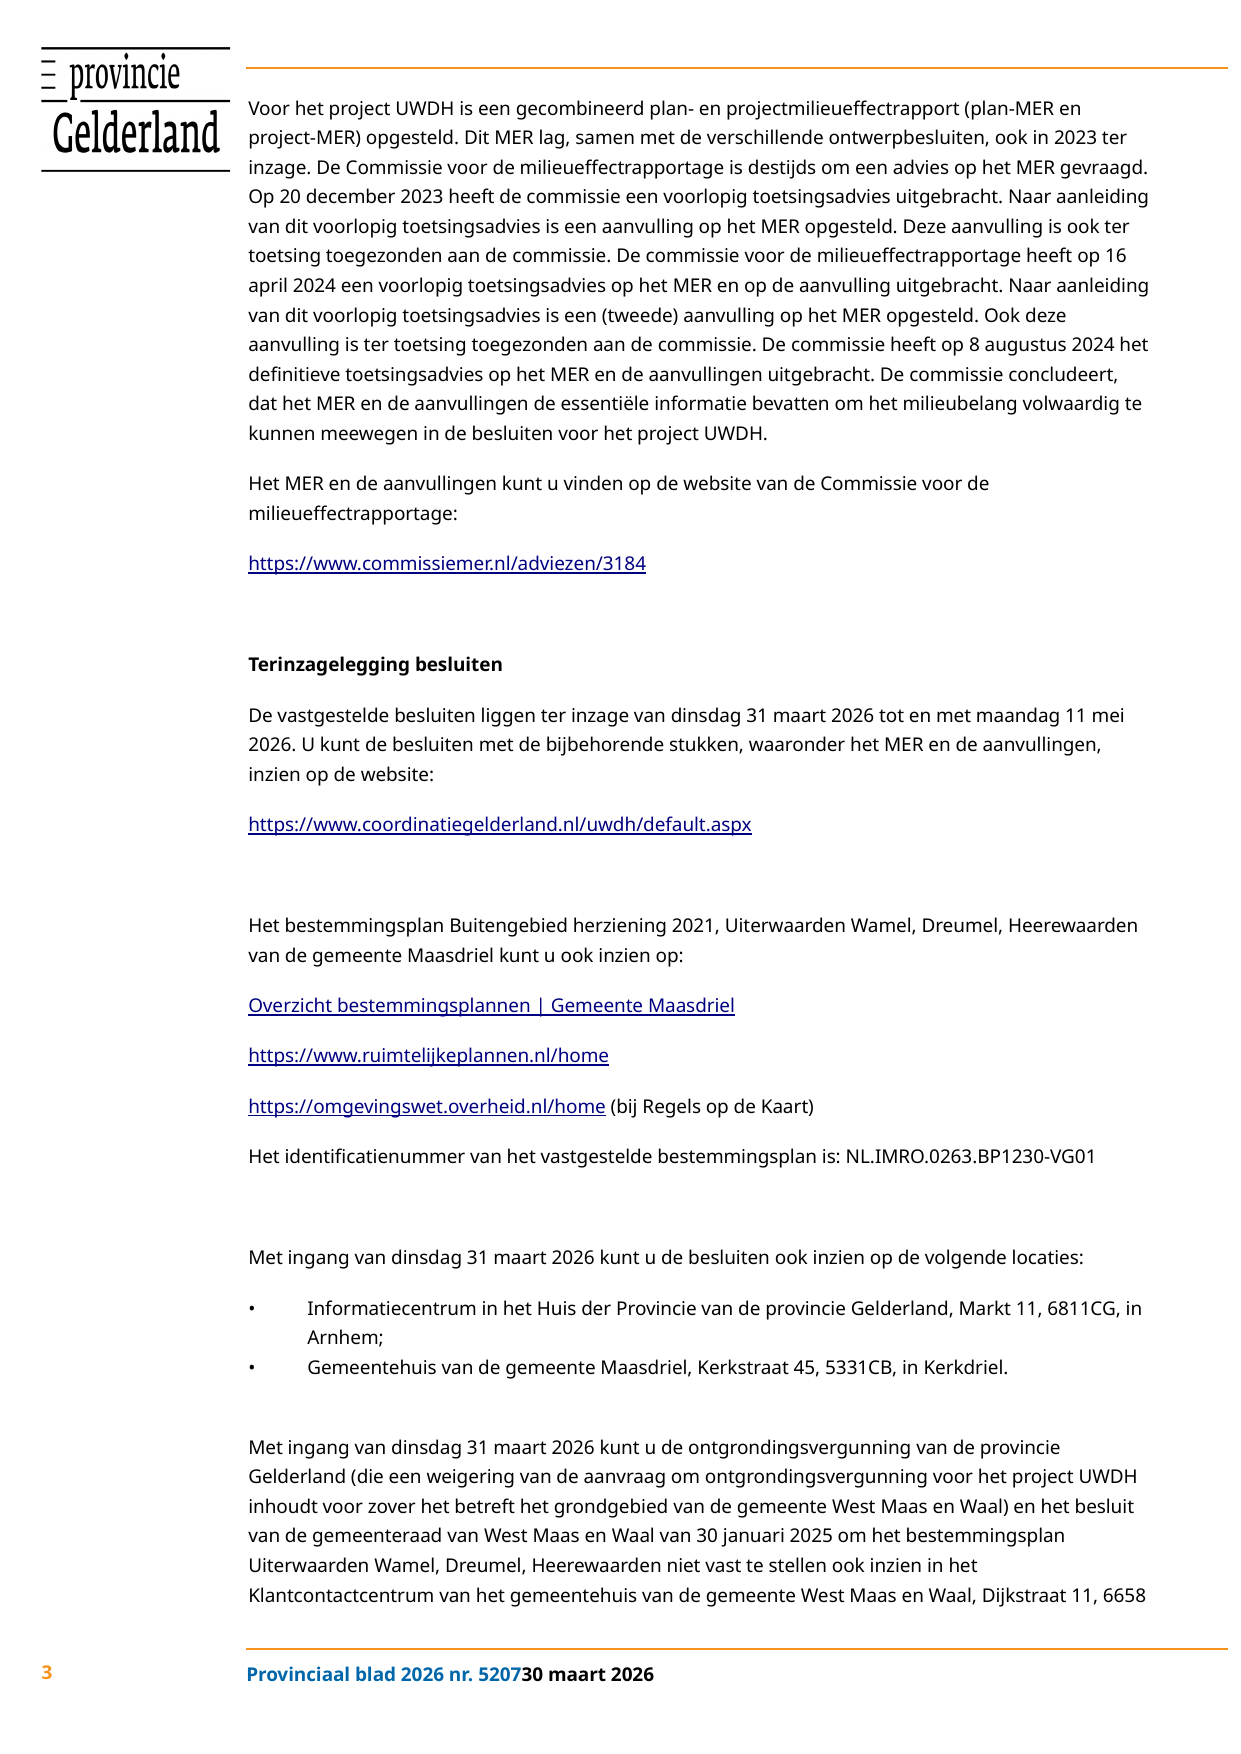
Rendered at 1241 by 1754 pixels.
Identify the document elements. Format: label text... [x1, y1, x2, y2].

text https://www.commissiemer.nl/adviezen/3184 [248, 551, 1152, 576]
text Terinzagelegging besluiten [248, 651, 1152, 677]
text De vastgestelde besluiten liggen ter inzage van dinsdag 31 maart 2026 tot en met maandag 11 mei 2026. U kunt de besluiten met de bijbehorende stukken, waaronder het MER en de aanvullingen, inzien op de website: [248, 702, 1152, 787]
text Met ingang van dinsdag 31 maart 2026 kunt u de ontgrondingsvergunning van de provincie Gelderland (die een weigering van de aanvraag om ontgrondingsvergunning voor het project UWDH inhoudt voor zover het betreft het grondgebied van de gemeente West Maas en Waal) en het besluit van de gemeenteraad van West Maas en Waal van 30 januari 2025 om het bestemmingsplan Uiterwaarden Wamel, Dreumel, Heerewaarden niet vast te stellen ook inzien in het Klantcontactcentrum van het gemeentehuis van de gemeente West Maas en Waal, Dijkstraat 11, 6658 [248, 1434, 1152, 1608]
list Informatiecentrum in het Huis der Provincie van de provincie Gelderland, Markt 11, 6811CG, in Arnhem; [248, 1295, 1152, 1350]
text Het identificatienummer van het vastgestelde bestemmingsplan is: NL.IMRO.0263.BP1230-VG01 [248, 1143, 1152, 1169]
text https://www.coordinatiegelderland.nl/uwdh/default.aspx [248, 811, 1152, 837]
list Gemeentehuis van de gemeente Maasdriel, Kerkstraat 45, 5331CB, in Kerkdriel. [248, 1354, 1152, 1380]
text Voor het project UWDH is een gecombineerd plan- en projectmilieueffectrapport (plan-MER en project-MER) opgesteld. Dit MER lag, samen met de verschillende ontwerpbesluiten, ook in 2023 ter inzage. De Commissie voor de milieueffectrapportage is destijds om een advies op het MER gevraagd. Op 20 december 2023 heeft de commissie een voorlopig toetsingsadvies uitgebracht. Naar aanleiding van dit voorlopig toetsingsadvies is een aanvulling op het MER opgesteld. Deze aanvulling is ook ter toetsing toegezonden aan de commissie. De commissie voor de milieueffectrapportage heeft op 16 april 2024 een voorlopig toetsingsadvies op het MER en op de aanvulling uitgebracht. Naar aanleiding van dit voorlopig toetsingsadvies is een (tweede) aanvulling op het MER opgesteld. Ook deze aanvulling is ter toetsing toegezonden aan de commissie. De commissie heeft op 8 augustus 2024 het definitieve toetsingsadvies op het MER en de aanvullingen uitgebracht. De commissie concludeert, dat het MER en de aanvullingen de essentiële informatie bevatten om het milieubelang volwaardig te kunnen meewegen in de besluiten voor het project UWDH. [248, 95, 1152, 446]
picture [41, 47, 231, 172]
text Met ingang van dinsdag 31 maart 2026 kunt u de besluiten ook inzien op de volgende locaties: [248, 1244, 1152, 1270]
text https://omgevingswet.overheid.nl/home (bij Regels op de Kaart) [248, 1093, 1152, 1119]
text Het MER en de aanvullingen kunt u vinden op de website van de Commissie voor de milieueffectrapportage: [248, 471, 1152, 526]
text Het bestemmingsplan Buitengebied herziening 2021, Uiterwaarden Wamel, Dreumel, Heerewaarden van de gemeente Maasdriel kunt u ook inzien op: [248, 912, 1152, 968]
text https://www.ruimtelijkeplannen.nl/home [248, 1043, 1152, 1068]
text Overzicht bestemmingsplannen | Gemeente Maasdriel [248, 992, 1152, 1018]
